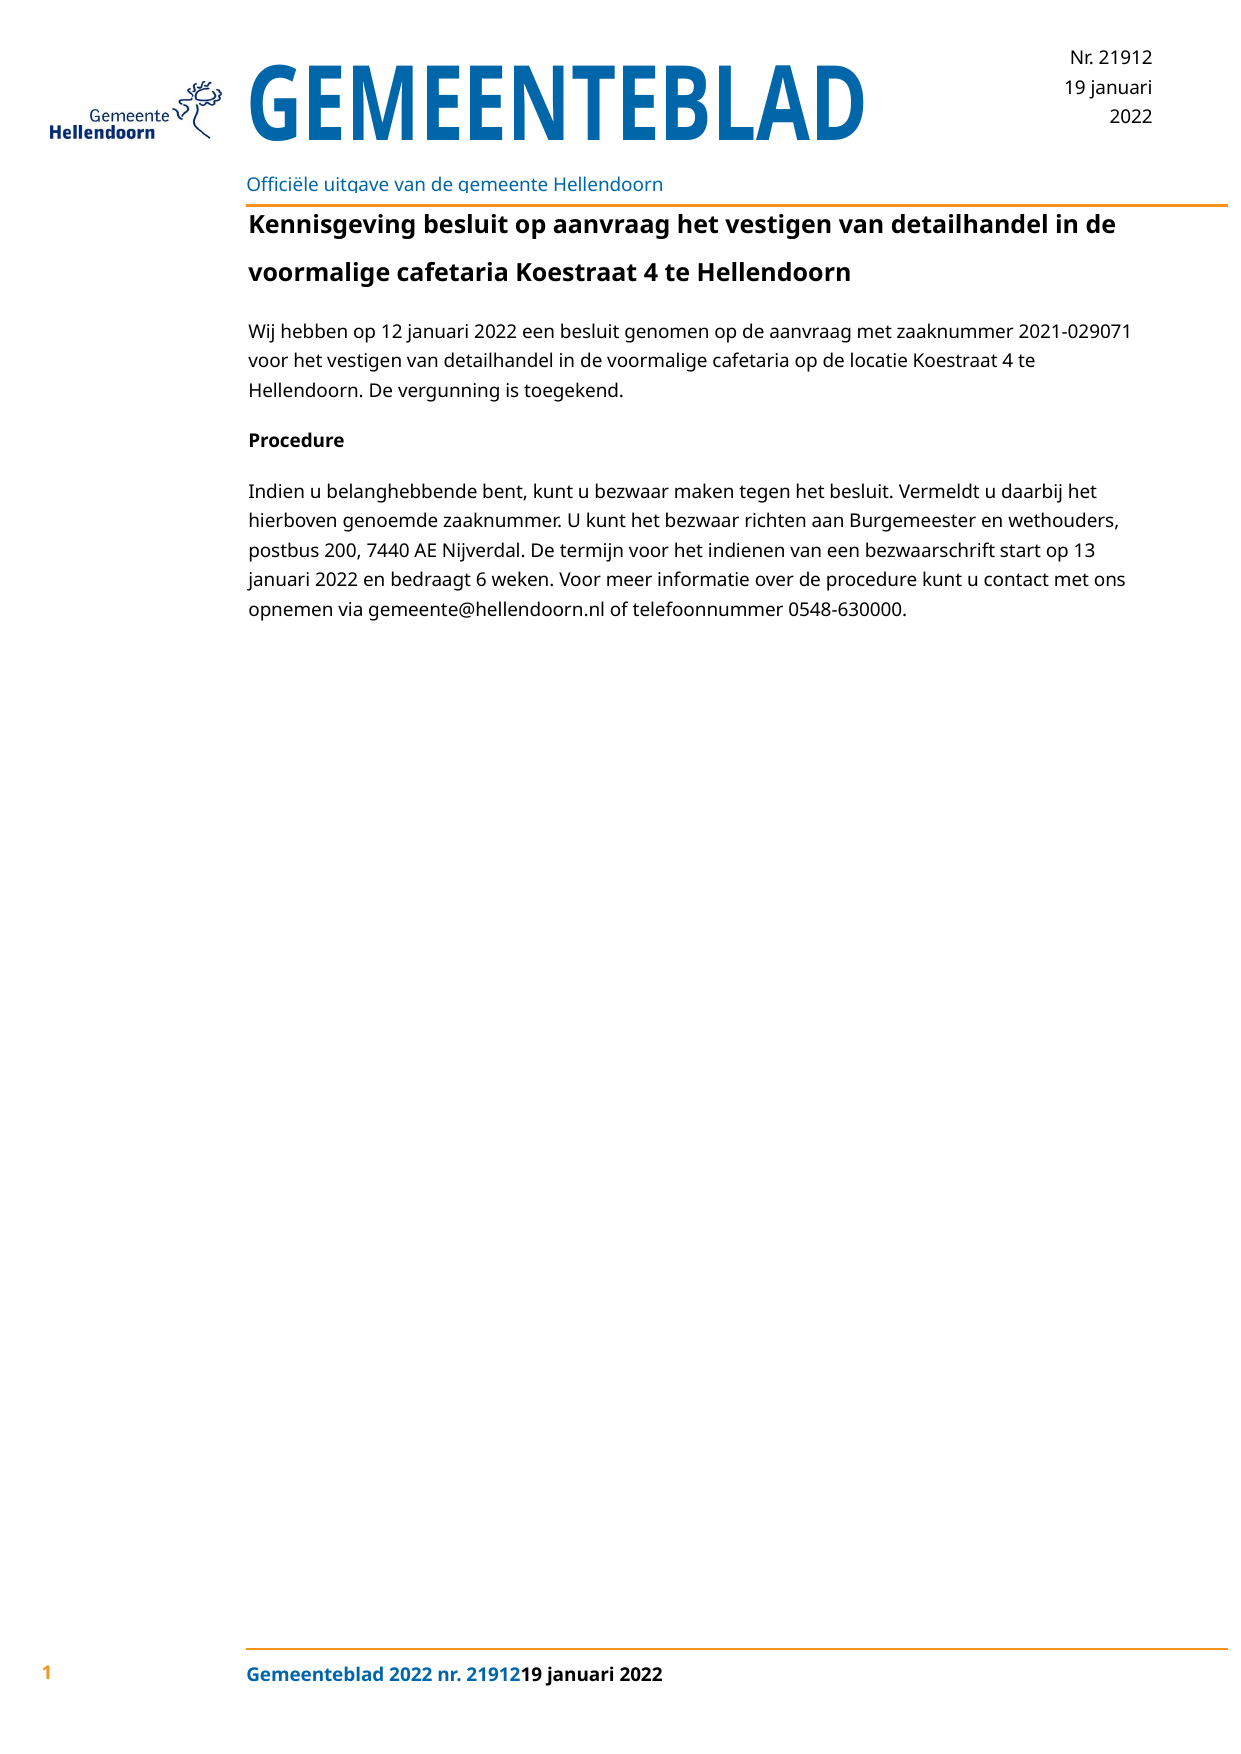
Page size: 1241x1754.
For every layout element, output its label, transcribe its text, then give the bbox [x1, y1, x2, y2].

text Indien u belanghebbende bent, kunt u bezwaar maken tegen het besluit. Vermeldt u daarbij het hierboven genoemde zaaknummer. U kunt het bezwaar richten aan Burgemeester en wethouders, postbus 200, 7440 AE Nijverdal. De termijn voor het indienen van een bezwaarschrift start op 13 januari 2022 en bedraagt 6 weken. Voor meer informatie over de procedure kunt u contact met ons opnemen via gemeente@hellendoorn.nl of telefoonnummer 0548-630000. [248, 478, 1152, 622]
picture [41, 47, 231, 172]
text Kennisgeving besluit op aanvraag het vestigen van detailhandel in de voormalige cafetaria Koestraat 4 te Hellendoorn [248, 207, 1152, 288]
text Procedure [248, 427, 1152, 453]
text Wij hebben op 12 januari 2022 een besluit genomen op de aanvraag met zaaknummer 2021-029071 voor het vestigen van detailhandel in de voormalige cafetaria op de locatie Koestraat 4 te Hellendoorn. De vergunning is toegekend. [248, 318, 1152, 403]
